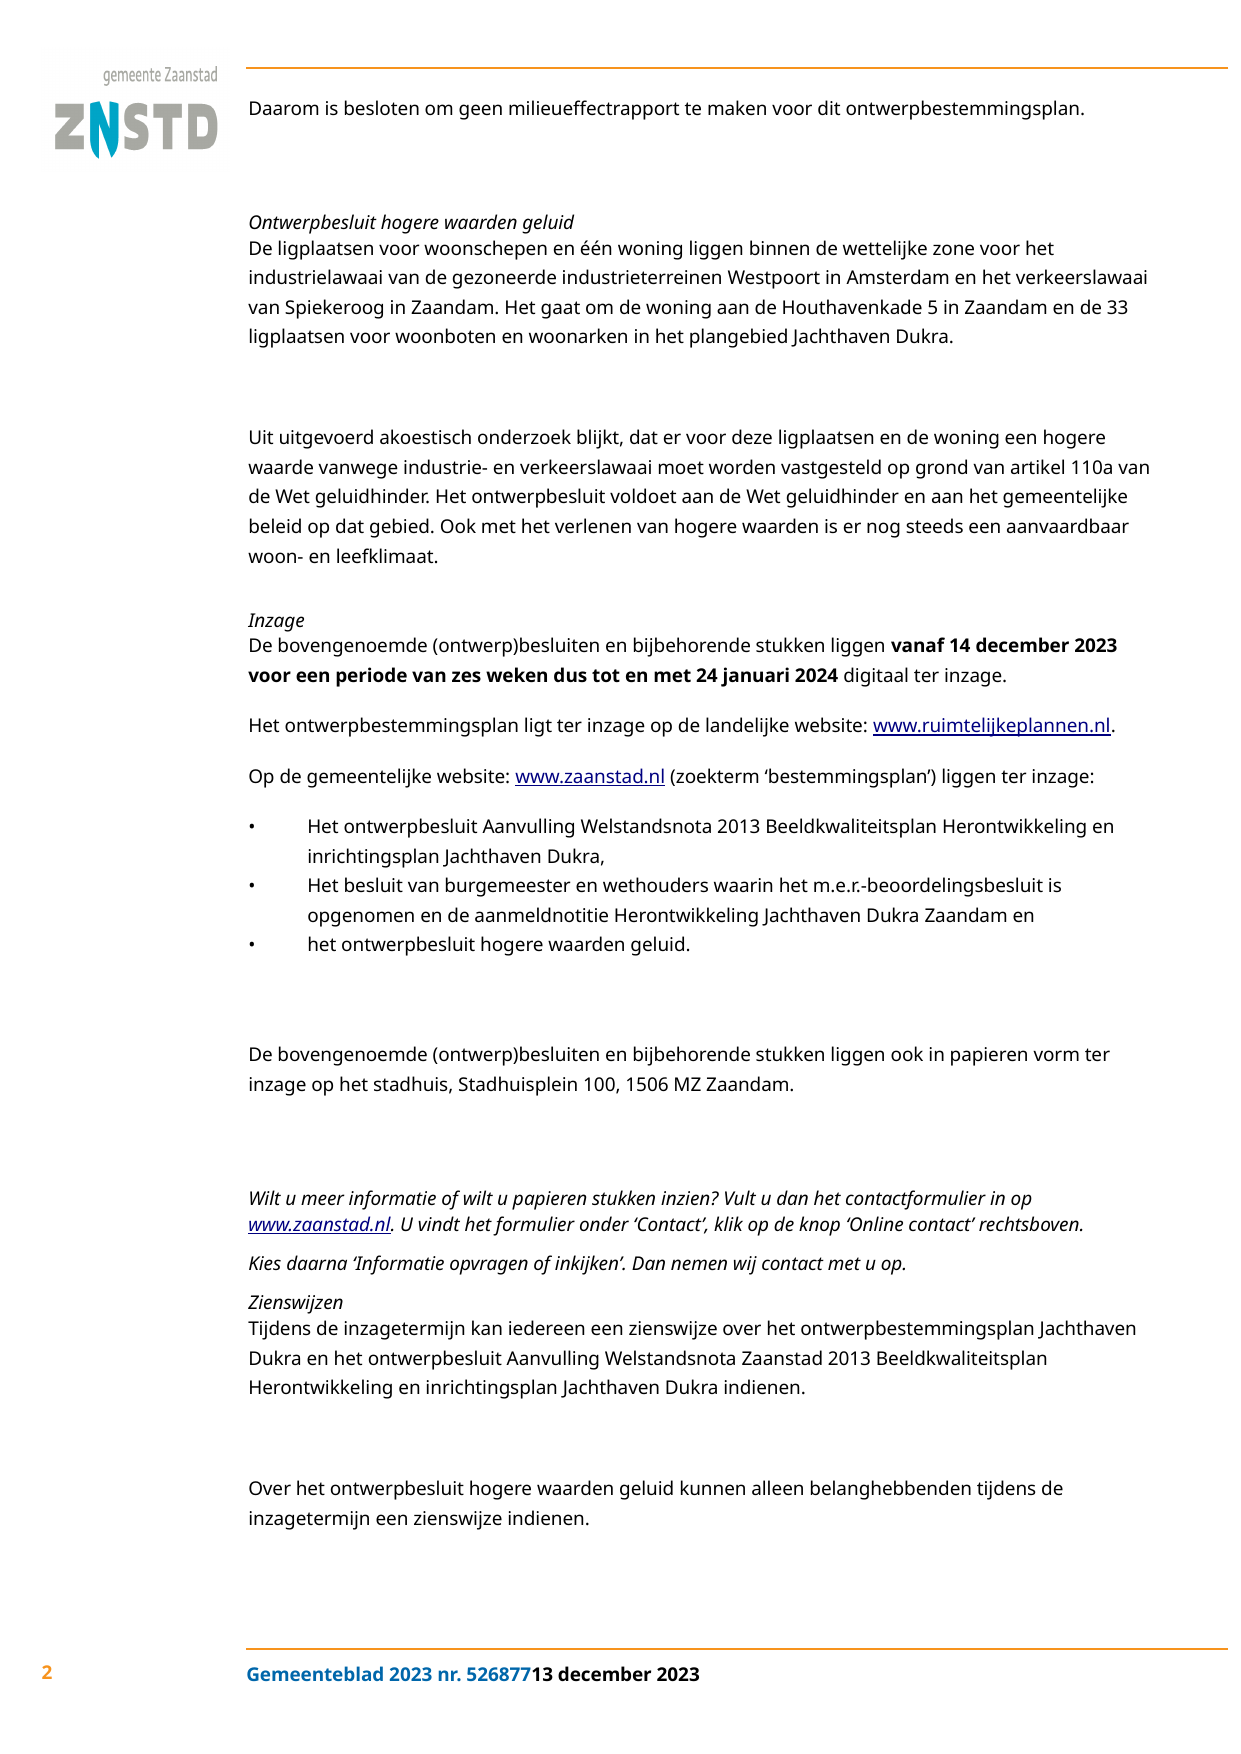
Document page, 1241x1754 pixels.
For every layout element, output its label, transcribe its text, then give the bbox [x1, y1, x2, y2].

text Over het ontwerpbesluit hogere waarden geluid kunnen alleen belanghebbenden tijdens de inzagetermijn een zienswijze indienen. [248, 1475, 1152, 1531]
text Zienswijzen [248, 1289, 1152, 1315]
text Ontwerpbesluit hogere waarden geluid [248, 209, 1152, 235]
text De bovengenoemde (ontwerp)besluiten en bijbehorende stukken liggen vanaf 14 december 2023 voor een periode van zes weken dus tot en met 24 januari 2024 digitaal ter inzage. [248, 632, 1152, 688]
text Het ontwerpbestemmingsplan ligt ter inzage op de landelijke website: www.ruimtelijkeplannen.nl. [248, 712, 1152, 738]
text De ligplaatsen voor woonschepen en één woning liggen binnen de wettelijke zone voor het industrielawaai van de gezoneerde industrieterreinen Westpoort in Amsterdam en het verkeerslawaai van Spiekeroog in Zaandam. Het gaat om de woning aan de Houthavenkade 5 in Zaandam en de 33 ligplaatsen voor woonboten en woonarken in het plangebied Jachthaven Dukra. [248, 235, 1152, 349]
list Het ontwerpbesluit Aanvulling Welstandsnota 2013 Beeldkwaliteitsplan Herontwikkeling en inrichtingsplan Jachthaven Dukra, [248, 813, 1152, 869]
picture [41, 47, 231, 172]
list het ontwerpbesluit hogere waarden geluid. [248, 932, 1152, 957]
text Daarom is besloten om geen milieueffectrapport te maken voor dit ontwerpbestemmingsplan. [248, 95, 1152, 121]
list Het besluit van burgemeester en wethouders waarin het m.e.r.-beoordelingsbesluit is opgenomen en de aanmeldnotitie Herontwikkeling Jachthaven Dukra Zaandam en [248, 872, 1152, 928]
text Uit uitgevoerd akoestisch onderzoek blijkt, dat er voor deze ligplaatsen en de woning een hogere waarde vanwege industrie- en verkeerslawaai moet worden vastgesteld op grond van artikel 110a van de Wet geluidhinder. Het ontwerpbesluit voldoet aan de Wet geluidhinder en aan het gemeentelijke beleid op dat gebied. Ook met het verlenen van hogere waarden is er nog steeds een aanvaardbaar woon- en leefklimaat. [248, 424, 1152, 568]
text Op de gemeentelijke website: www.zaanstad.nl (zoekterm ‘bestemmingsplan’) liggen ter inzage: [248, 763, 1152, 789]
text Tijdens de inzagetermijn kan iedereen een zienswijze over het ontwerpbestemmingsplan Jachthaven Dukra en het ontwerpbesluit Aanvulling Welstandsnota Zaanstad 2013 Beeldkwaliteitsplan Herontwikkeling en inrichtingsplan Jachthaven Dukra indienen. [248, 1315, 1152, 1400]
text Kies daarna ‘Informatie opvragen of inkijken’. Dan nemen wij contact met u op. [248, 1250, 1152, 1276]
text Wilt u meer informatie of wilt u papieren stukken inzien? Vult u dan het contactformulier in op www.zaanstad.nl. U vindt het formulier onder ‘Contact’, klik op de knop ‘Online contact’ rechtsboven. [248, 1185, 1152, 1237]
text De bovengenoemde (ontwerp)besluiten en bijbehorende stukken liggen ook in papieren vorm ter inzage op het stadhuis, Stadhuisplein 100, 1506 MZ Zaandam. [248, 1041, 1152, 1097]
text Inzage [248, 607, 1152, 632]
